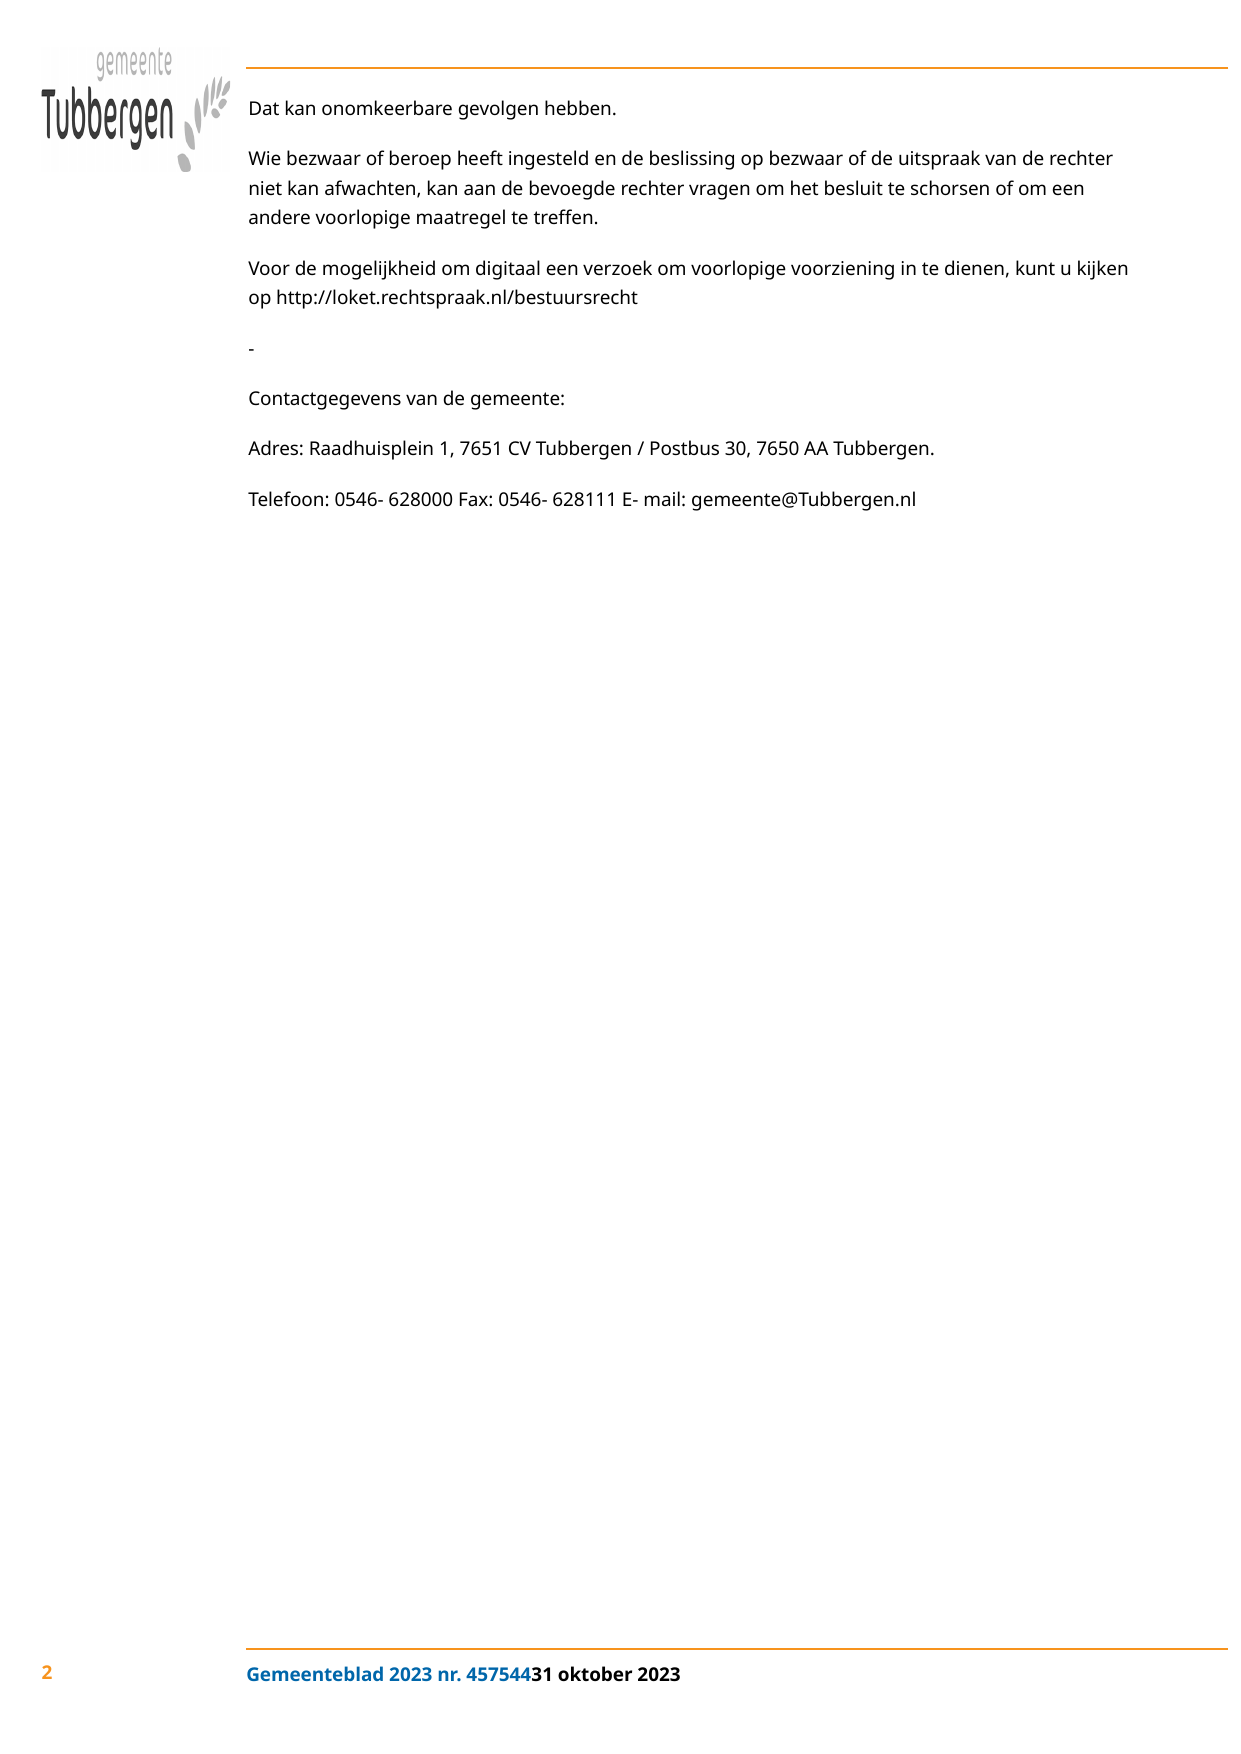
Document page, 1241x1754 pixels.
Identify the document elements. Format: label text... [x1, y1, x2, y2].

text - [248, 335, 1152, 361]
text Contactgegevens van de gemeente: [248, 385, 1152, 411]
picture [41, 47, 231, 172]
text Voor de mogelijkheid om digitaal een verzoek om voorlopige voorziening in te dienen, kunt u kijken op http://loket.rechtspraak.nl/bestuursrecht [248, 255, 1152, 310]
text Dat kan onomkeerbare gevolgen hebben. [248, 95, 1152, 121]
text Telefoon: 0546- 628000 Fax: 0546- 628111 E- mail: gemeente@Tubbergen.nl [248, 486, 1152, 512]
text Wie bezwaar of beroep heeft ingesteld en de beslissing op bezwaar of de uitspraak van de rechter niet kan afwachten, kan aan de bevoegde rechter vragen om het besluit te schorsen of om een andere voorlopige maatregel te treffen. [248, 145, 1152, 230]
text Adres: Raadhuisplein 1, 7651 CV Tubbergen / Postbus 30, 7650 AA Tubbergen. [248, 436, 1152, 461]
